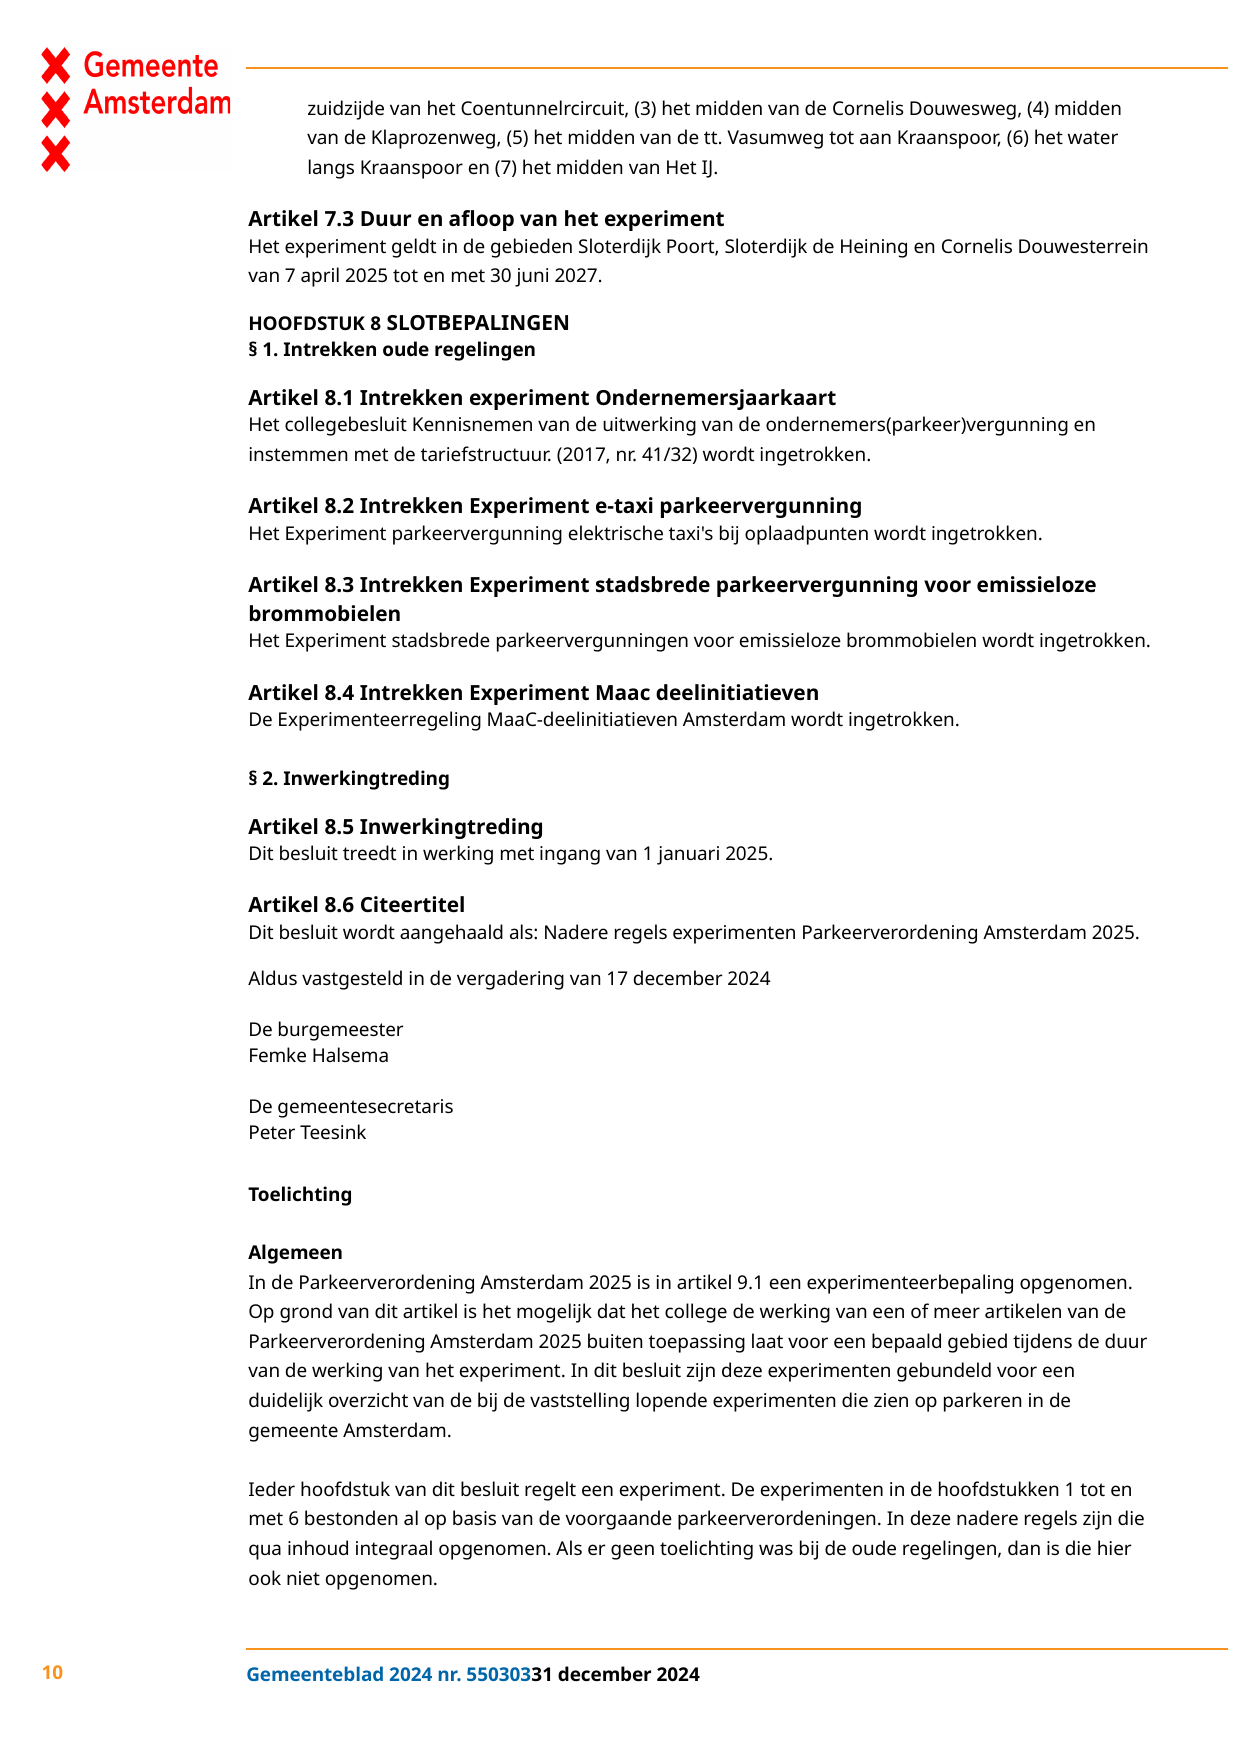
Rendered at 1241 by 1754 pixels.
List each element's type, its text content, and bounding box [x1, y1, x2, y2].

text Aldus vastgesteld in de vergadering van 17 december 2024 [248, 965, 1152, 990]
text HOOFDSTUK 8 SLOTBEPALINGEN [248, 308, 1152, 336]
text Dit besluit wordt aangehaald als: Nadere regels experimenten Parkeerverordening Amsterdam 2025. [248, 919, 1152, 945]
text Algemeen [248, 1239, 1152, 1265]
text Het collegebesluit Kennisnemen van de uitwerking van de ondernemers(parkeer)vergunning en instemmen met de tariefstructuur. (2017, nr. 41/32) wordt ingetrokken. [248, 411, 1152, 467]
text Ieder hoofdstuk van dit besluit regelt een experiment. De experimenten in de hoofdstukken 1 tot en met 6 bestonden al op basis van de voorgaande parkeerverordeningen. In deze nadere regels zijn die qua inhoud integraal opgenomen. Als er geen toelichting was bij de oude regelingen, dan is die hier ook niet opgenomen. [248, 1476, 1152, 1591]
text Artikel 8.4 Intrekken Experiment Maac deelinitiatieven [248, 678, 1152, 706]
text § 1. Intrekken oude regelingen [248, 336, 1152, 362]
text Het Experiment stadsbrede parkeervergunningen voor emissieloze brommobielen wordt ingetrokken. [248, 627, 1152, 653]
text De burgemeester [248, 1016, 1152, 1042]
text Artikel 8.5 Inwerkingtreding [248, 812, 1152, 840]
text § 2. Inwerkingtreding [248, 765, 1152, 791]
text In de Parkeerverordening Amsterdam 2025 is in artikel 9.1 een experimenteerbepaling opgenomen. Op grond van dit artikel is het mogelijk dat het college de werking van een of meer artikelen van de Parkeerverordening Amsterdam 2025 buiten toepassing laat voor een bepaald gebied tijdens de duur van de werking van het experiment. In dit besluit zijn deze experimenten gebundeld voor een duidelijk overzicht van de bij de vaststelling lopende experimenten die zien op parkeren in de gemeente Amsterdam. [248, 1269, 1152, 1443]
text Peter Teesink [248, 1119, 1152, 1145]
picture [41, 47, 231, 172]
text Artikel 7.3 Duur en afloop van het experiment [248, 204, 1152, 233]
text Het experiment geldt in de gebieden Sloterdijk Poort, Sloterdijk de Heining en Cornelis Douwesterrein van 7 april 2025 tot en met 30 juni 2027. [248, 233, 1152, 288]
text Artikel 8.3 Intrekken Experiment stadsbrede parkeervergunning voor emissieloze brommobielen [248, 570, 1152, 627]
text Toelichting [248, 1171, 1152, 1210]
text De gemeentesecretaris [248, 1093, 1152, 1119]
text De Experimenteerregeling MaaC-deelinitiatieven Amsterdam wordt ingetrokken. [248, 706, 1152, 732]
text Artikel 8.2 Intrekken Experiment e-taxi parkeervergunning [248, 491, 1152, 520]
text Femke Halsema [248, 1042, 1152, 1068]
text Artikel 8.1 Intrekken experiment Ondernemersjaarkaart [248, 383, 1152, 411]
text Artikel 8.6 Citeertitel [248, 891, 1152, 919]
text Dit besluit treedt in werking met ingang van 1 januari 2025. [248, 840, 1152, 866]
list zuidzijde van het Coentunnelrcircuit, (3) het midden van de Cornelis Douwesweg, (4) midden van de Klaprozenweg, (5) het midden van de tt. Vasumweg tot aan Kraanspoor, (6) het water langs Kraanspoor en (7) het midden van Het IJ. [248, 95, 1152, 180]
text Het Experiment parkeervergunning elektrische taxi's bij oplaadpunten wordt ingetrokken. [248, 520, 1152, 546]
